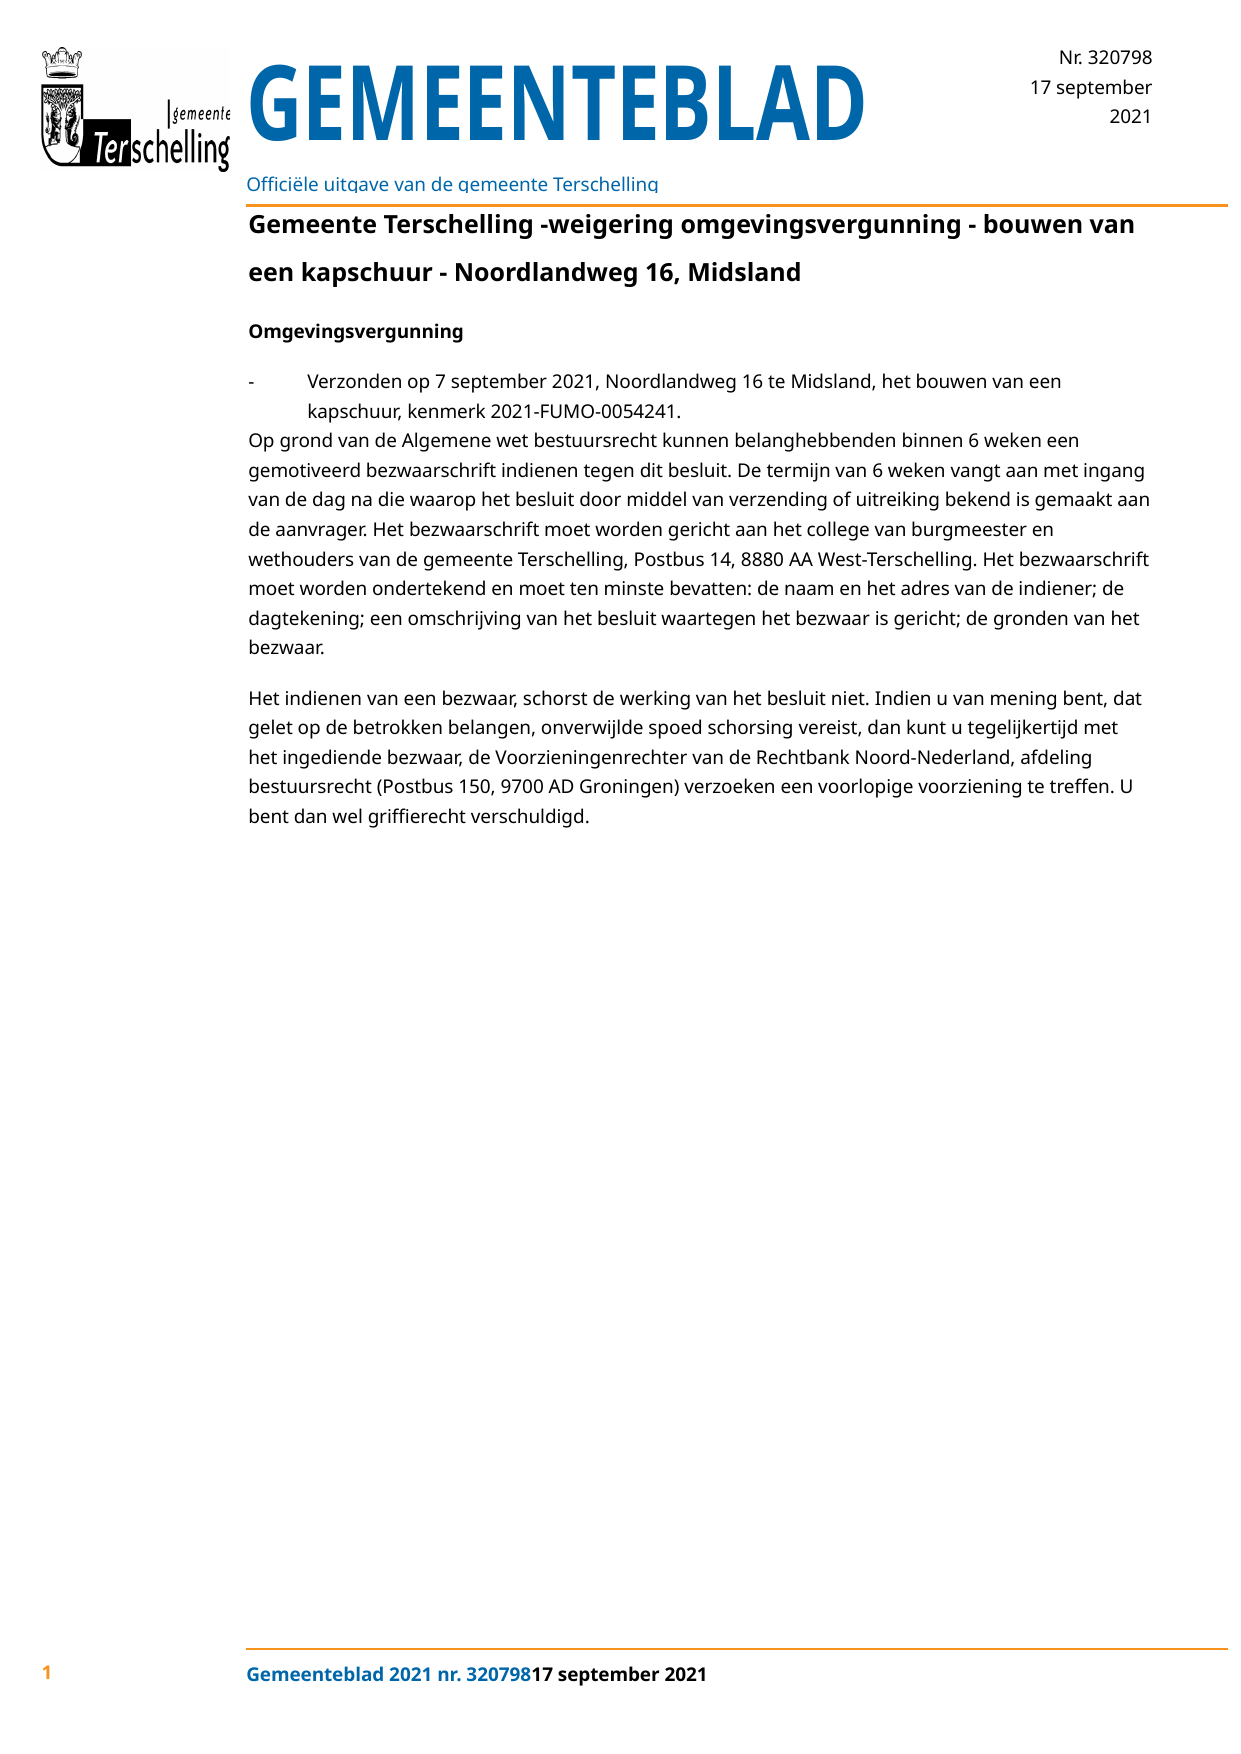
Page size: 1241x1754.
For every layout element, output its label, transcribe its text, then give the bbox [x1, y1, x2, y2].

text Gemeente Terschelling -weigering omgevingsvergunning - bouwen van een kapschuur - Noordlandweg 16, Midsland [248, 207, 1152, 288]
text Omgevingsvergunning [248, 318, 1152, 344]
text Op grond van de Algemene wet bestuursrecht kunnen belanghebbenden binnen 6 weken een gemotiveerd bezwaarschrift indienen tegen dit besluit. De termijn van 6 weken vangt aan met ingang van de dag na die waarop het besluit door middel van verzending of uitreiking bekend is gemaakt aan de aanvrager. Het bezwaarschrift moet worden gericht aan het college van burgmeester en wethouders van de gemeente Terschelling, Postbus 14, 8880 AA West-Terschelling. Het bezwaarschrift moet worden ondertekend en moet ten minste bevatten: de naam en het adres van de indiener; de dagtekening; een omschrijving van het besluit waartegen het bezwaar is gericht; de gronden van het bezwaar. [248, 427, 1152, 660]
list Verzonden op 7 september 2021, Noordlandweg 16 te Midsland, het bouwen van een kapschuur, kenmerk 2021-FUMO-0054241. [248, 368, 1152, 424]
text Het indienen van een bezwaar, schorst de werking van het besluit niet. Indien u van mening bent, dat gelet op de betrokken belangen, onverwijlde spoed schorsing vereist, dan kunt u tegelijkertijd met het ingediende bezwaar, de Voorzieningenrechter van de Rechtbank Noord-Nederland, afdeling bestuursrecht (Postbus 150, 9700 AD Groningen) verzoeken een voorlopige voorziening te treffen. U bent dan wel griffierecht verschuldigd. [248, 685, 1152, 829]
picture [41, 47, 231, 172]
